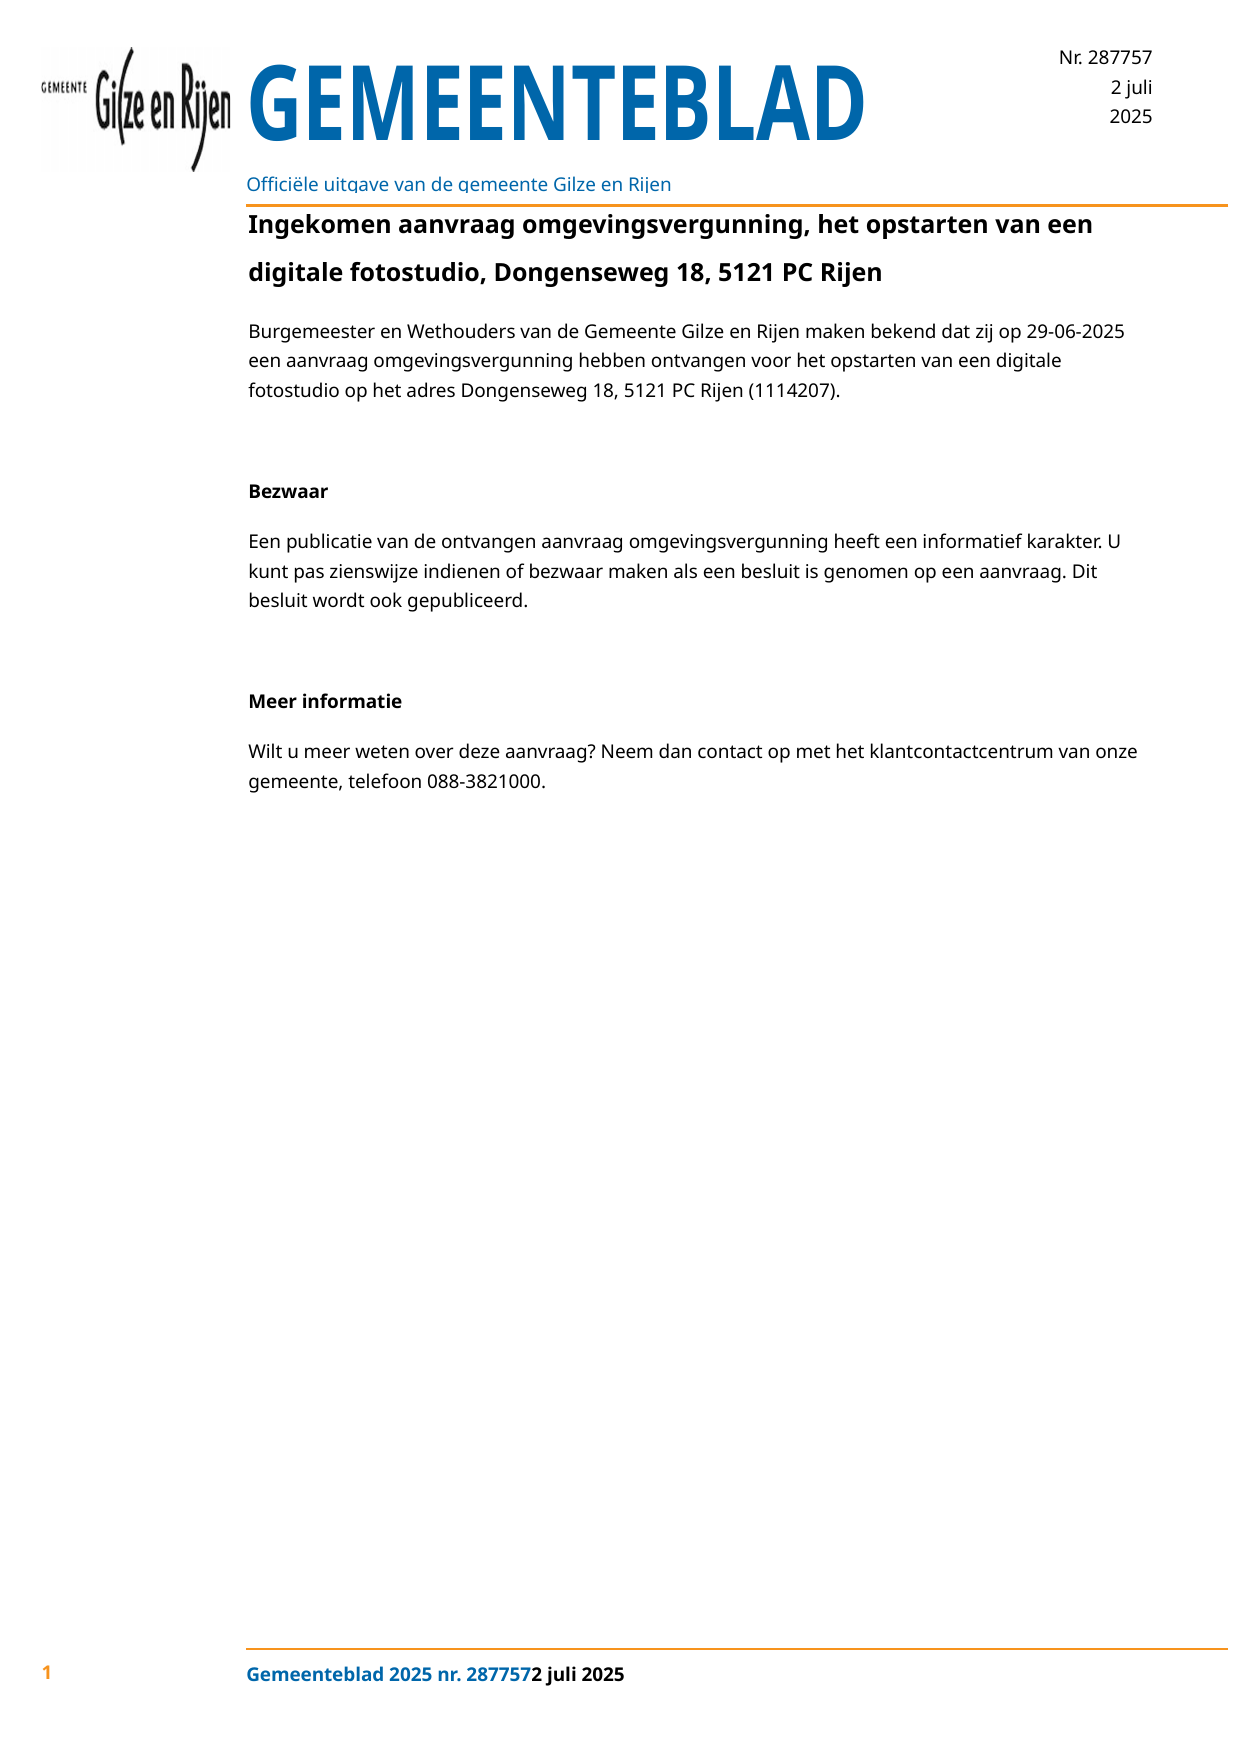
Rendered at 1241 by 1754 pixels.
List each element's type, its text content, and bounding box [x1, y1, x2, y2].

picture [41, 47, 231, 172]
text Meer informatie [248, 688, 1152, 714]
text Bezwaar [248, 478, 1152, 504]
text Wilt u meer weten over deze aanvraag? Neem dan contact op met het klantcontactcentrum van onze gemeente, telefoon 088-3821000. [248, 739, 1152, 794]
text Burgemeester en Wethouders van de Gemeente Gilze en Rijen maken bekend dat zij op 29-06-2025 een aanvraag omgevingsvergunning hebben ontvangen voor het opstarten van een digitale fotostudio op het adres Dongenseweg 18, 5121 PC Rijen (1114207). [248, 318, 1152, 403]
text Een publicatie van de ontvangen aanvraag omgevingsvergunning heeft een informatief karakter. U kunt pas zienswijze indienen of bezwaar maken als een besluit is genomen op een aanvraag. Dit besluit wordt ook gepubliceerd. [248, 528, 1152, 613]
text Ingekomen aanvraag omgevingsvergunning, het opstarten van een digitale fotostudio, Dongenseweg 18, 5121 PC Rijen [248, 207, 1152, 288]
